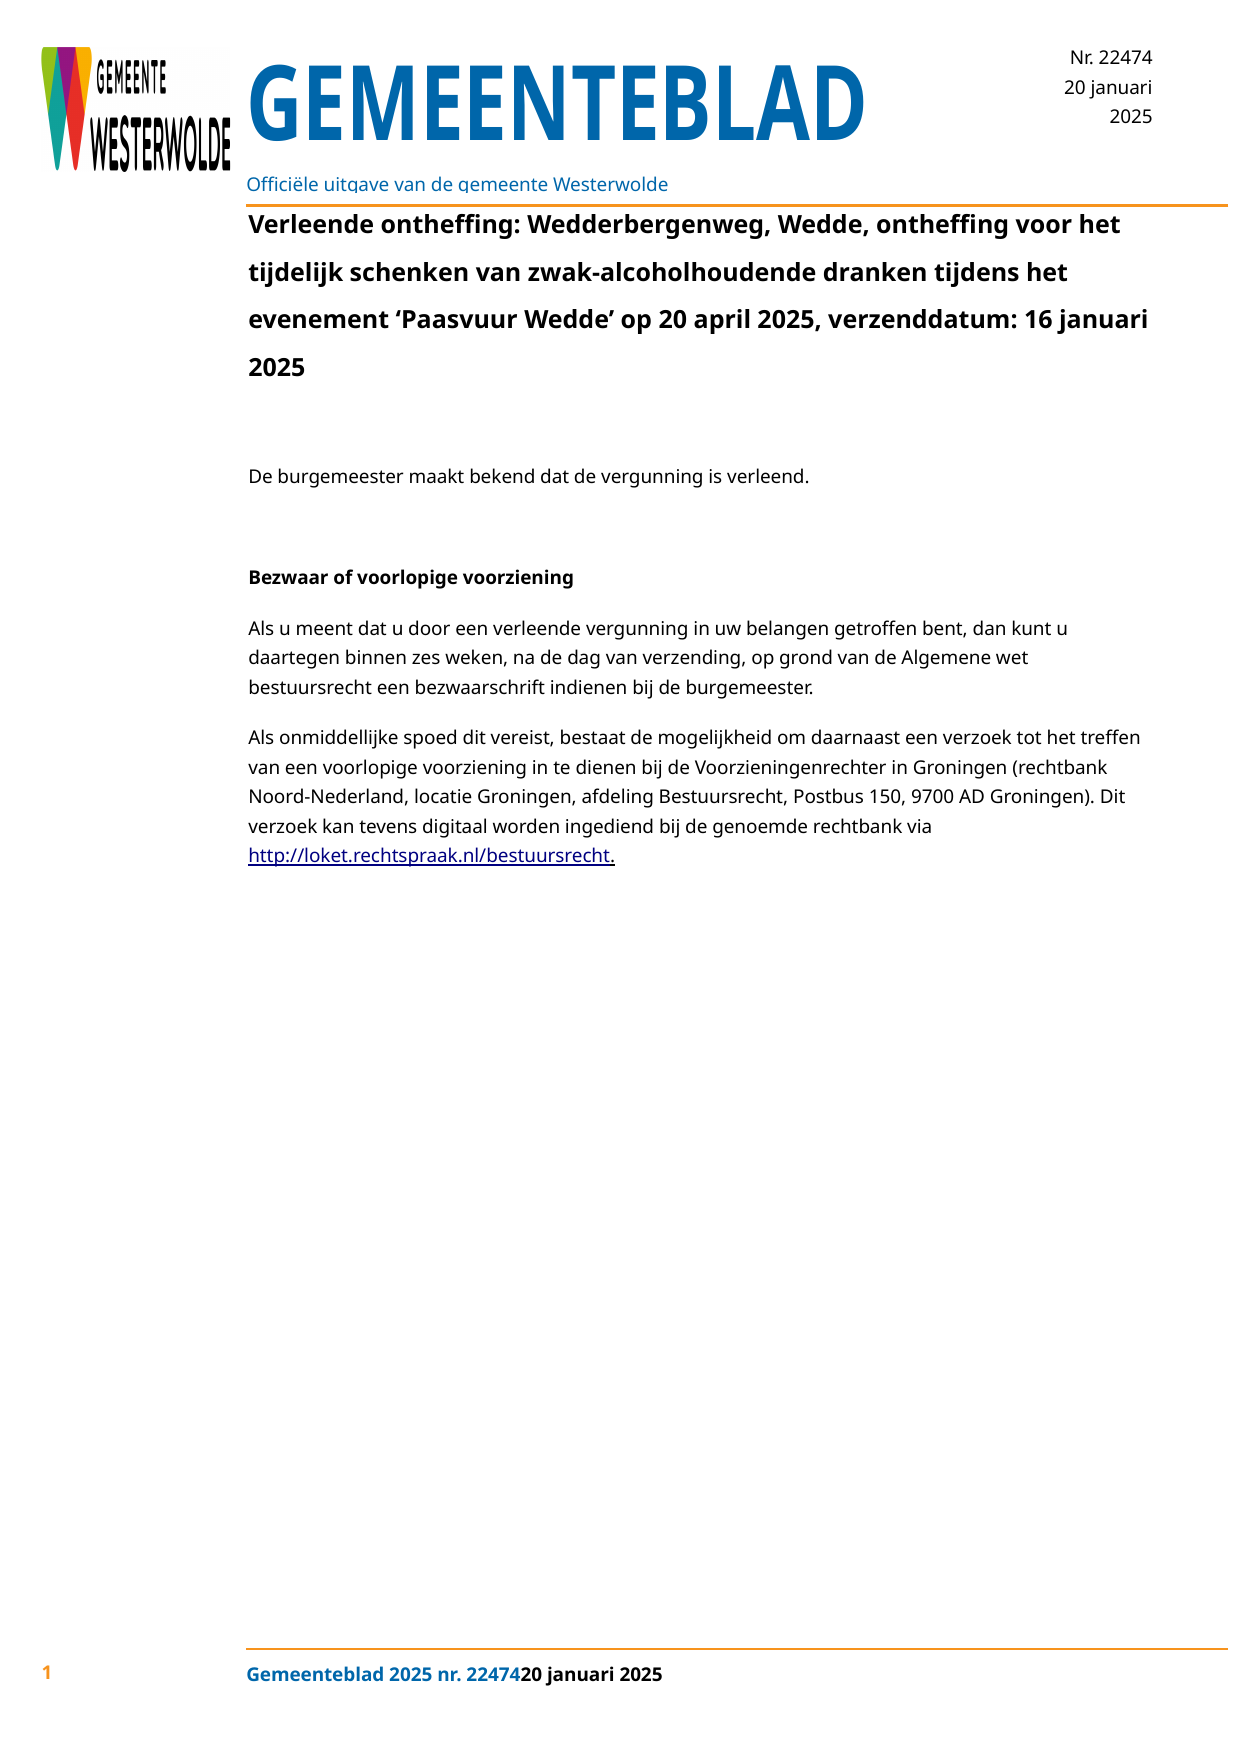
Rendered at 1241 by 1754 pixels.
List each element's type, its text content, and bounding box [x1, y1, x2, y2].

picture [41, 47, 231, 172]
text Bezwaar of voorlopige voorziening [248, 564, 1152, 590]
text De burgemeester maakt bekend dat de vergunning is verleend. [248, 463, 1152, 489]
text Als onmiddellijke spoed dit vereist, bestaat de mogelijkheid om daarnaast een verzoek tot het treffen van een voorlopige voorziening in te dienen bij de Voorzieningenrechter in Groningen (rechtbank Noord-Nederland, locatie Groningen, afdeling Bestuursrecht, Postbus 150, 9700 AD Groningen). Dit verzoek kan tevens digitaal worden ingediend bij de genoemde rechtbank via http://loket.rechtspraak.nl/bestuursrecht. [248, 724, 1152, 868]
text Verleende ontheffing: Wedderbergenweg, Wedde, ontheffing voor het tijdelijk schenken van zwak-alcoholhoudende dranken tijdens het evenement ‘Paasvuur Wedde’ op 20 april 2025, verzenddatum: 16 januari 2025 [248, 207, 1152, 384]
text Als u meent dat u door een verleende vergunning in uw belangen getroffen bent, dan kunt u daartegen binnen zes weken, na de dag van verzending, op grond van de Algemene wet bestuursrecht een bezwaarschrift indienen bij de burgemeester. [248, 615, 1152, 700]
